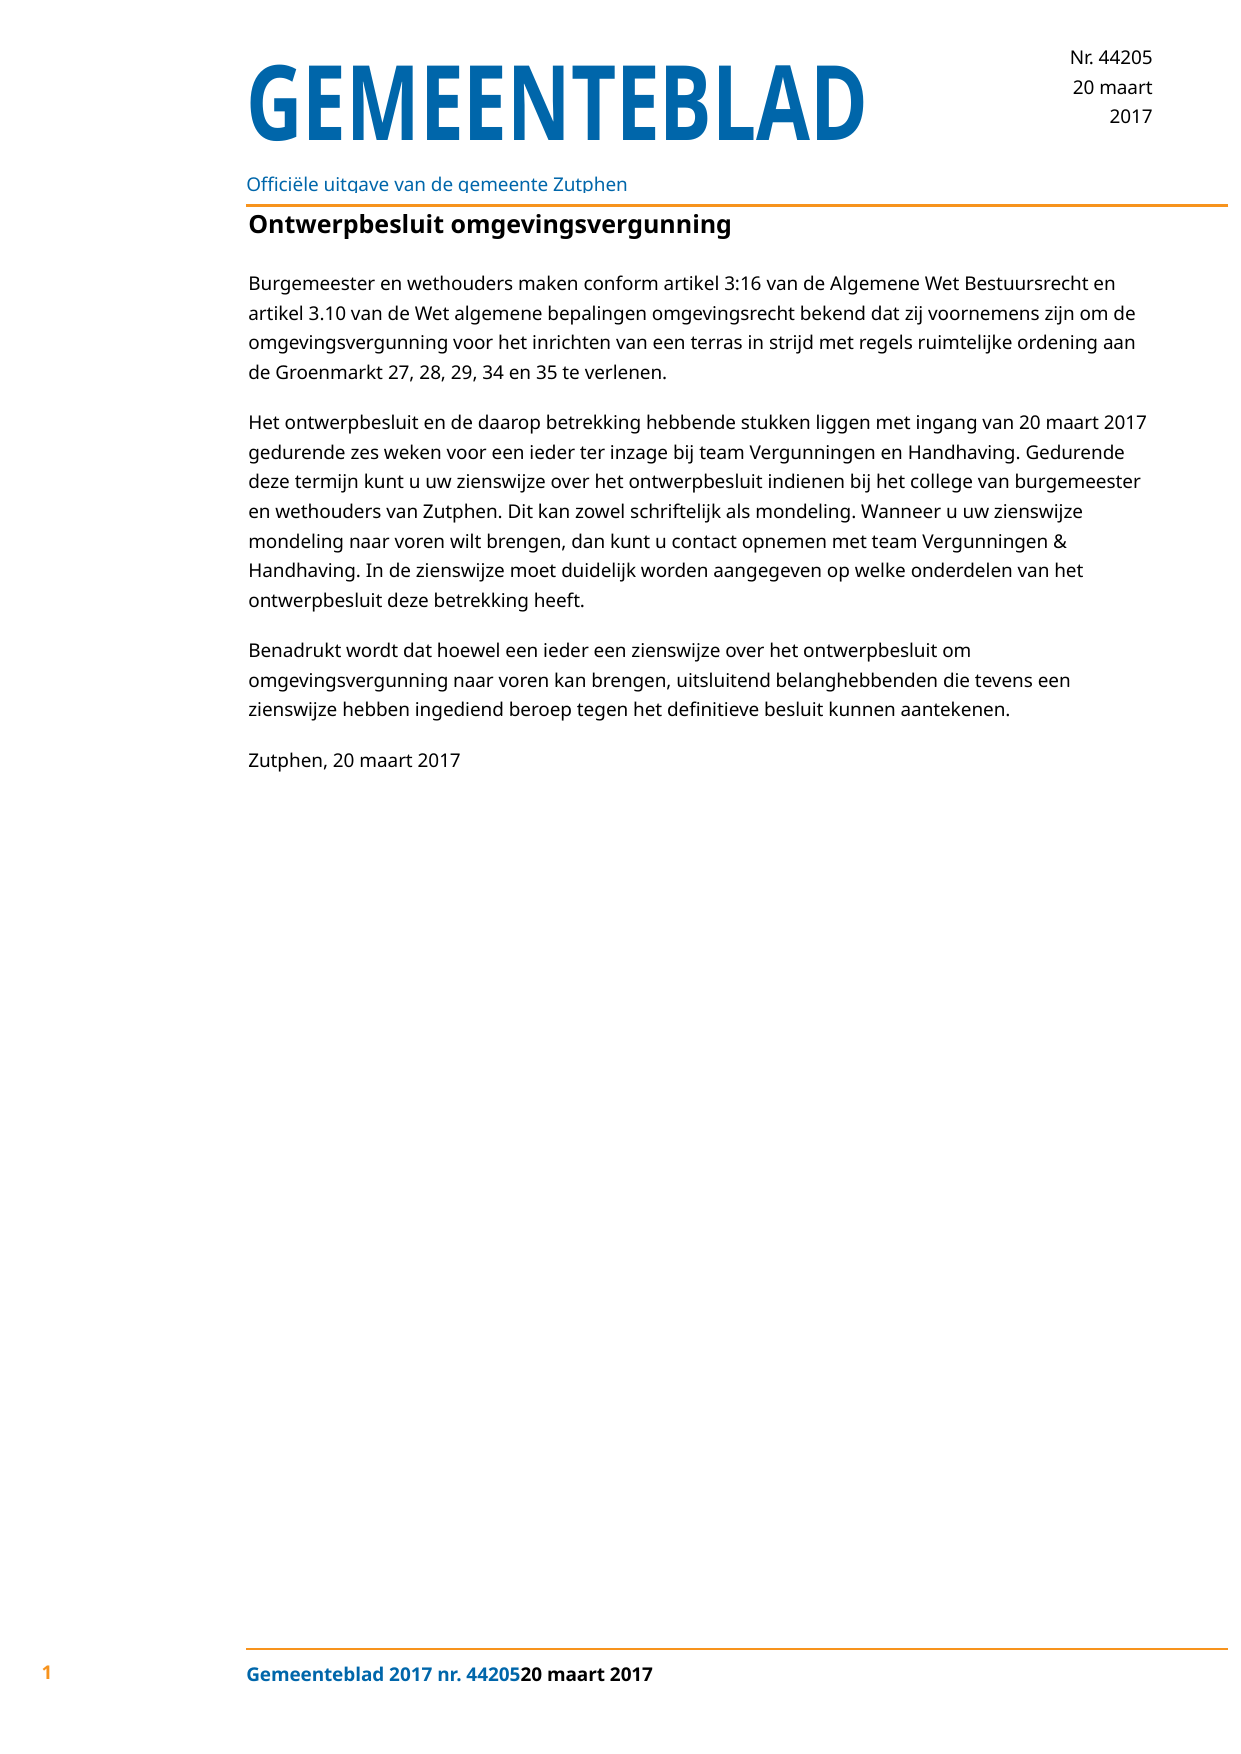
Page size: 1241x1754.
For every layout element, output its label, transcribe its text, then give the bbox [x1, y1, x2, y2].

text Benadrukt wordt dat hoewel een ieder een zienswijze over het ontwerpbesluit om omgevingsvergunning naar voren kan brengen, uitsluitend belanghebbenden die tevens een zienswijze hebben ingediend beroep tegen het definitieve besluit kunnen aantekenen. [248, 637, 1152, 722]
text Het ontwerpbesluit en de daarop betrekking hebbende stukken liggen met ingang van 20 maart 2017 gedurende zes weken voor een ieder ter inzage bij team Vergunningen en Handhaving. Gedurende deze termijn kunt u uw zienswijze over het ontwerpbesluit indienen bij het college van burgemeester en wethouders van Zutphen. Dit kan zowel schriftelijk als mondeling. Wanneer u uw zienswijze mondeling naar voren wilt brengen, dan kunt u contact opnemen met team Vergunningen & Handhaving. In de zienswijze moet duidelijk worden aangegeven op welke onderdelen van het ontwerpbesluit deze betrekking heeft. [248, 409, 1152, 613]
text Ontwerpbesluit omgevingsvergunning [248, 207, 1152, 241]
text Zutphen, 20 maart 2017 [248, 747, 1152, 773]
picture [41, 47, 231, 172]
text Burgemeester en wethouders maken conform artikel 3:16 van de Algemene Wet Bestuursrecht en artikel 3.10 van de Wet algemene bepalingen omgevingsrecht bekend dat zij voornemens zijn om de omgevingsvergunning voor het inrichten van een terras in strijd met regels ruimtelijke ordening aan de Groenmarkt 27, 28, 29, 34 en 35 te verlenen. [248, 270, 1152, 385]
